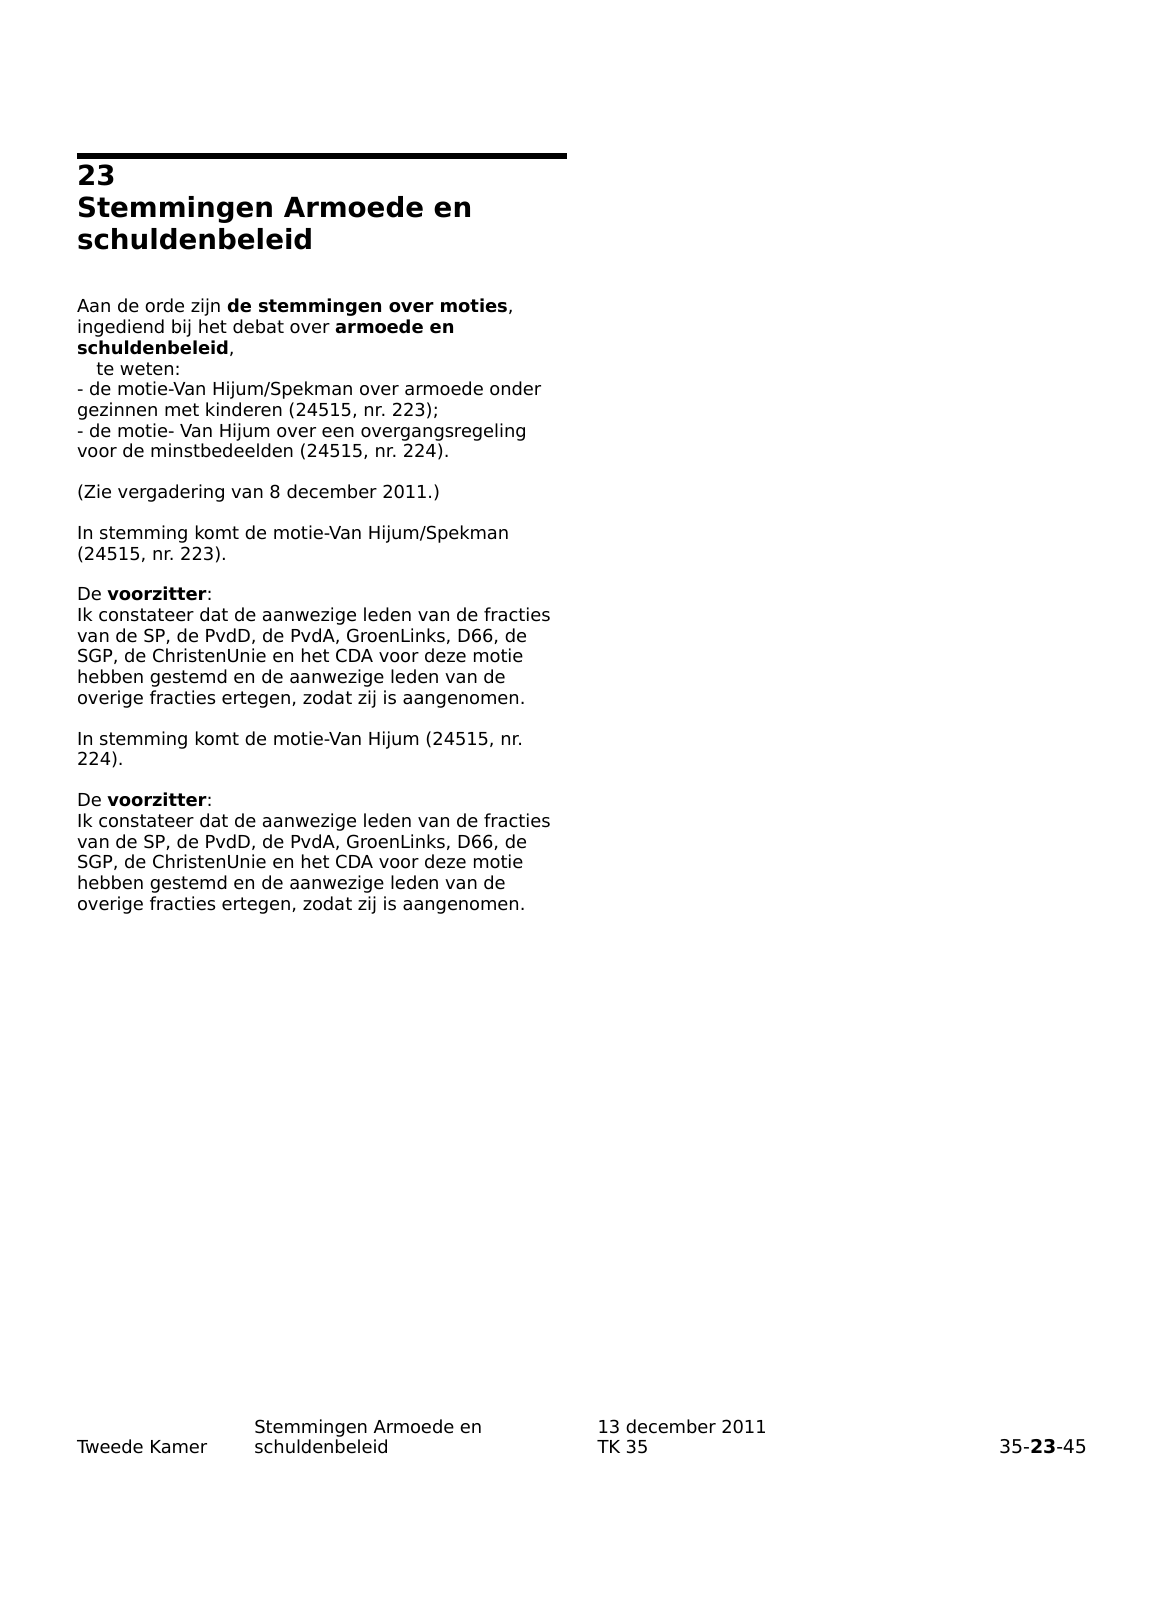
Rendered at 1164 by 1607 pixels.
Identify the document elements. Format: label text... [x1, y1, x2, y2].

text - de motie- Van Hijum over een overgangsregeling voor de minstbedeelden (24515, nr. 224). [77, 421, 567, 462]
text Ik constateer dat de aanwezige leden van de fracties van de SP, de PvdD, de PvdA, GroenLinks, D66, de SGP, de ChristenUnie en het CDA voor deze motie hebben gestemd en de aanwezige leden van de overige fracties ertegen, zodat zij is aangenomen. [77, 811, 567, 914]
text In stemming komt de motie-Van Hijum (24515, nr. 224). [77, 728, 567, 770]
text Ik constateer dat de aanwezige leden van de fracties van de SP, de PvdD, de PvdA, GroenLinks, D66, de SGP, de ChristenUnie en het CDA voor deze motie hebben gestemd en de aanwezige leden van de overige fracties ertegen, zodat zij is aangenomen. [77, 605, 567, 708]
text De voorzitter: [77, 790, 567, 811]
text (Zie vergadering van 8 december 2011.) [77, 482, 567, 503]
text Aan de orde zijn de stemmingen over moties, ingediend bij het debat over armoede en schuldenbeleid, [77, 296, 567, 358]
text - de motie-Van Hijum/Spekman over armoede onder gezinnen met kinderen (24515, nr. 223); [77, 379, 567, 421]
title 23 Stemmingen Armoede en schuldenbeleid [77, 159, 567, 256]
text In stemming komt de motie-Van Hijum/Spekman (24515, nr. 223). [77, 523, 567, 564]
text De voorzitter: [77, 584, 567, 605]
text te weten: [77, 358, 567, 379]
